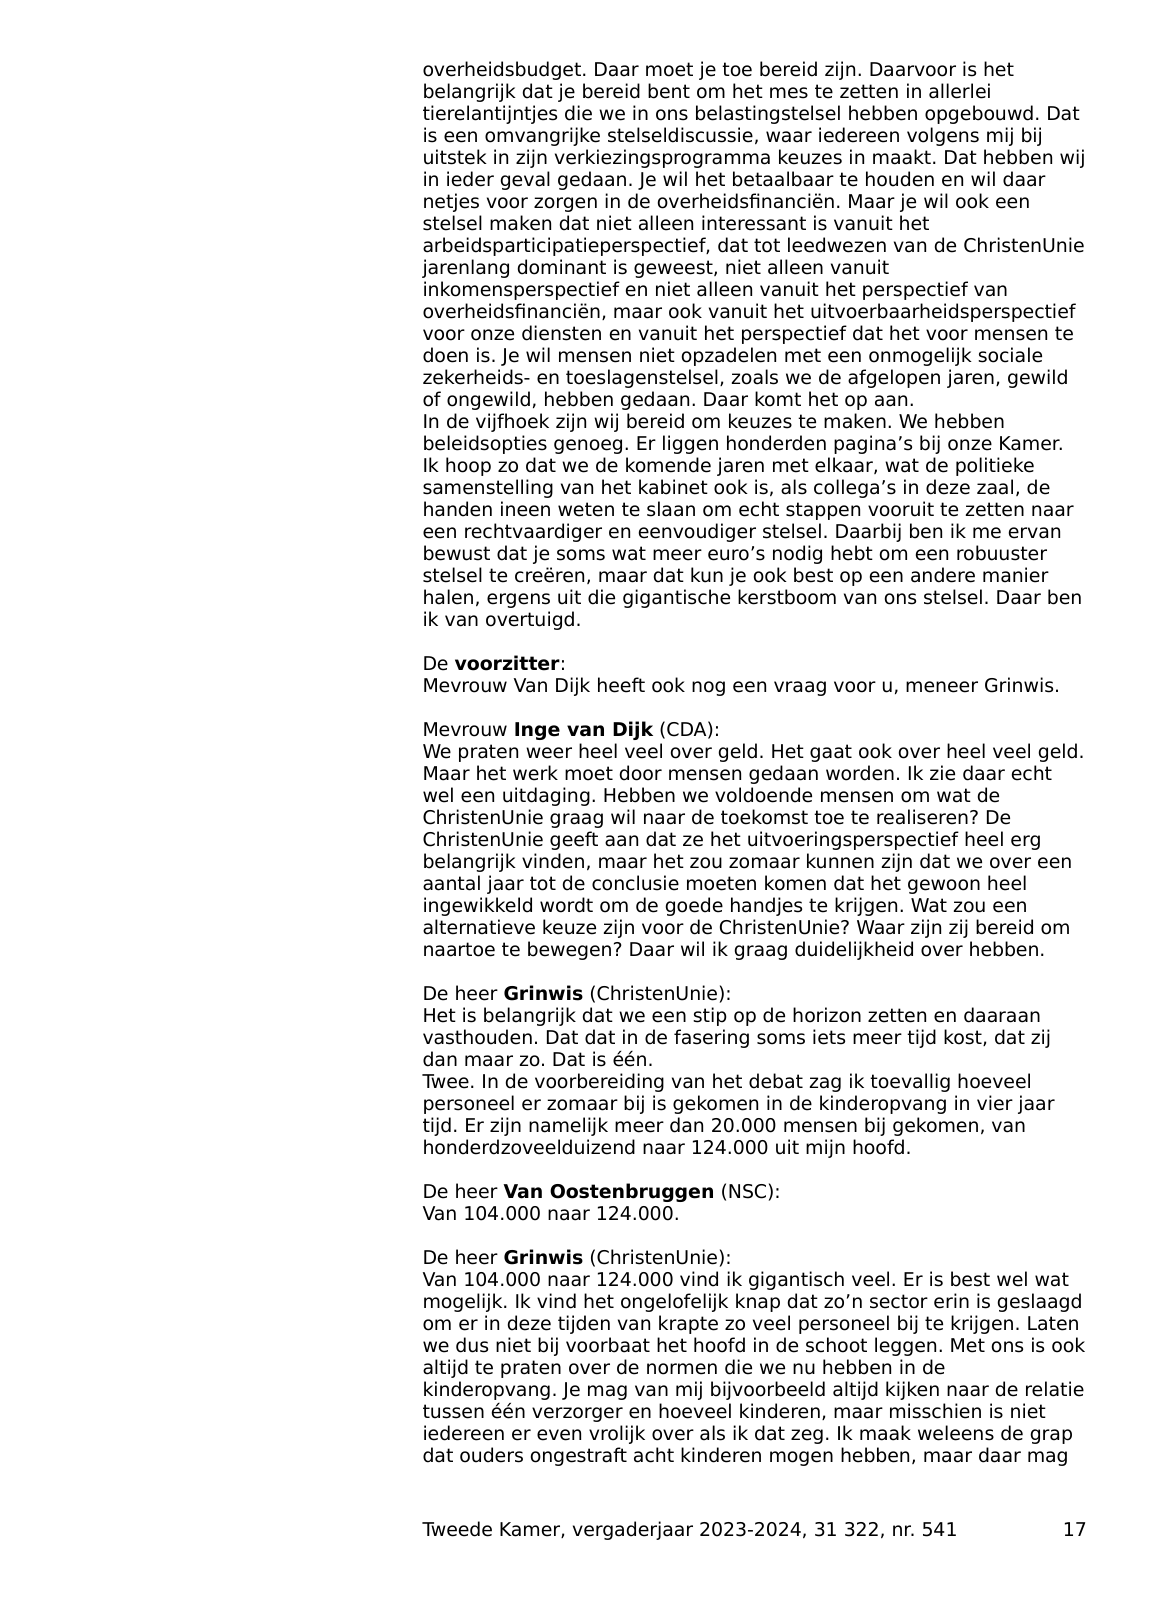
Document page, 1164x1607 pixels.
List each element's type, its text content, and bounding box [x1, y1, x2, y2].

text Van 104.000 naar 124.000. [422, 1203, 1087, 1225]
text De voorzitter: [422, 653, 1087, 675]
text De heer Grinwis (ChristenUnie): [422, 1247, 1087, 1269]
text Mevrouw Inge van Dijk (CDA): [422, 719, 1087, 741]
text In de vijfhoek zijn wij bereid om keuzes te maken. We hebben beleidsopties genoeg. Er liggen honderden pagina’s bij onze Kamer. Ik hoop zo dat we de komende jaren met elkaar, wat de politieke samenstelling van het kabinet ook is, als collega’s in deze zaal, de handen ineen weten te slaan om echt stappen vooruit te zetten naar een rechtvaardiger en eenvoudiger stelsel. Daarbij ben ik me ervan bewust dat je soms wat meer euro’s nodig hebt om een robuuster stelsel te creëren, maar dat kun je ook best op een andere manier halen, ergens uit die gigantische kerstboom van ons stelsel. Daar ben ik van overtuigd. [422, 411, 1087, 631]
text De heer Grinwis (ChristenUnie): [422, 983, 1087, 1005]
text overheidsbudget. Daar moet je toe bereid zijn. Daarvoor is het belangrijk dat je bereid bent om het mes te zetten in allerlei tierelantijntjes die we in ons belastingstelsel hebben opgebouwd. Dat is een omvangrijke stelseldiscussie, waar iedereen volgens mij bij uitstek in zijn verkiezingsprogramma keuzes in maakt. Dat hebben wij in ieder geval gedaan. Je wil het betaalbaar te houden en wil daar netjes voor zorgen in de overheidsfinanciën. Maar je wil ook een stelsel maken dat niet alleen interessant is vanuit het arbeidsparticipatieperspectief, dat tot leedwezen van de ChristenUnie jarenlang dominant is geweest, niet alleen vanuit inkomensperspectief en niet alleen vanuit het perspectief van overheidsfinanciën, maar ook vanuit het uitvoerbaarheidsperspectief voor onze diensten en vanuit het perspectief dat het voor mensen te doen is. Je wil mensen niet opzadelen met een onmogelijk sociale zekerheids- en toeslagenstelsel, zoals we de afgelopen jaren, gewild of ongewild, hebben gedaan. Daar komt het op aan. [422, 59, 1087, 411]
text Het is belangrijk dat we een stip op de horizon zetten en daaraan vasthouden. Dat dat in de fasering soms iets meer tijd kost, dat zij dan maar zo. Dat is één. [422, 1005, 1087, 1071]
text We praten weer heel veel over geld. Het gaat ook over heel veel geld. Maar het werk moet door mensen gedaan worden. Ik zie daar echt wel een uitdaging. Hebben we voldoende mensen om wat de ChristenUnie graag wil naar de toekomst toe te realiseren? De ChristenUnie geeft aan dat ze het uitvoeringsperspectief heel erg belangrijk vinden, maar het zou zomaar kunnen zijn dat we over een aantal jaar tot de conclusie moeten komen dat het gewoon heel ingewikkeld wordt om de goede handjes te krijgen. Wat zou een alternatieve keuze zijn voor de ChristenUnie? Waar zijn zij bereid om naartoe te bewegen? Daar wil ik graag duidelijkheid over hebben. [422, 741, 1087, 961]
text Mevrouw Van Dijk heeft ook nog een vraag voor u, meneer Grinwis. [422, 675, 1087, 697]
text Twee. In de voorbereiding van het debat zag ik toevallig hoeveel personeel er zomaar bij is gekomen in de kinderopvang in vier jaar tijd. Er zijn namelijk meer dan 20.000 mensen bij gekomen, van honderdzoveelduizend naar 124.000 uit mijn hoofd. [422, 1071, 1087, 1159]
text Van 104.000 naar 124.000 vind ik gigantisch veel. Er is best wel wat mogelijk. Ik vind het ongelofelijk knap dat zo’n sector erin is geslaagd om er in deze tijden van krapte zo veel personeel bij te krijgen. Laten we dus niet bij voorbaat het hoofd in de schoot leggen. Met ons is ook altijd te praten over de normen die we nu hebben in de kinderopvang. Je mag van mij bijvoorbeeld altijd kijken naar de relatie tussen één verzorger en hoeveel kinderen, maar misschien is niet iedereen er even vrolijk over als ik dat zeg. Ik maak weleens de grap dat ouders ongestraft acht kinderen mogen hebben, maar daar mag [422, 1269, 1087, 1467]
text De heer Van Oostenbruggen (NSC): [422, 1181, 1087, 1203]
